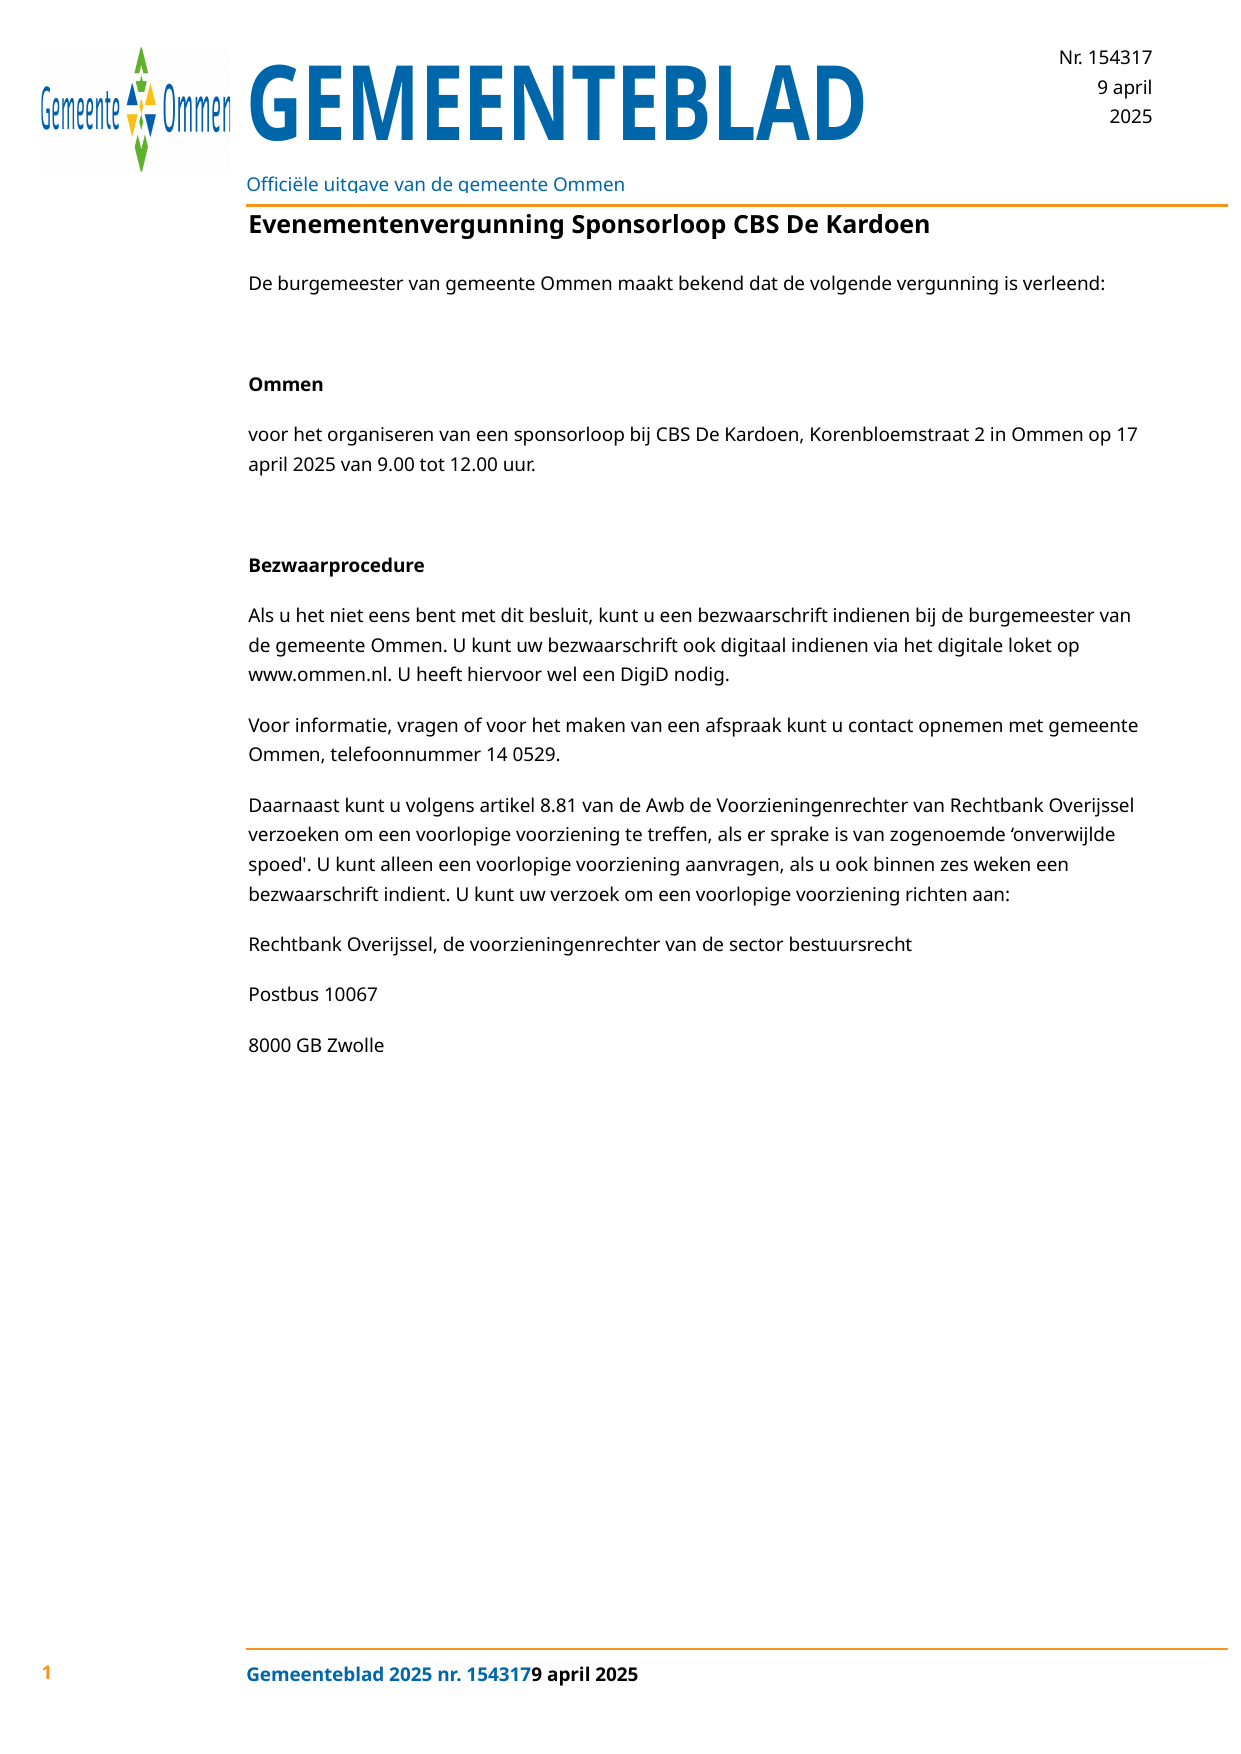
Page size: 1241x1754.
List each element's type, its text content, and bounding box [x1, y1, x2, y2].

text 8000 GB Zwolle [248, 1032, 1152, 1058]
text Ommen [248, 371, 1152, 397]
picture [41, 47, 231, 172]
text De burgemeester van gemeente Ommen maakt bekend dat de volgende vergunning is verleend: [248, 270, 1152, 296]
text Postbus 10067 [248, 982, 1152, 1007]
text Bezwaarprocedure [248, 552, 1152, 578]
text Rechtbank Overijssel, de voorzieningenrechter van de sector bestuursrecht [248, 931, 1152, 957]
text Evenementenvergunning Sponsorloop CBS De Kardoen [248, 207, 1152, 241]
text voor het organiseren van een sponsorloop bij CBS De Kardoen, Korenbloemstraat 2 in Ommen op 17 april 2025 van 9.00 tot 12.00 uur. [248, 422, 1152, 477]
text Voor informatie, vragen of voor het maken van een afspraak kunt u contact opnemen met gemeente Ommen, telefoonnummer 14 0529. [248, 712, 1152, 767]
text Als u het niet eens bent met dit besluit, kunt u een bezwaarschrift indienen bij de burgemeester van de gemeente Ommen. U kunt uw bezwaarschrift ook digitaal indienen via het digitale loket op www.ommen.nl. U heeft hiervoor wel een DigiD nodig. [248, 602, 1152, 687]
text Daarnaast kunt u volgens artikel 8.81 van de Awb de Voorzieningenrechter van Rechtbank Overijssel verzoeken om een voorlopige voorziening te treffen, als er sprake is van zogenoemde ‘onverwijlde spoed'. U kunt alleen een voorlopige voorziening aanvragen, als u ook binnen zes weken een bezwaarschrift indient. U kunt uw verzoek om een voorlopige voorziening richten aan: [248, 792, 1152, 906]
